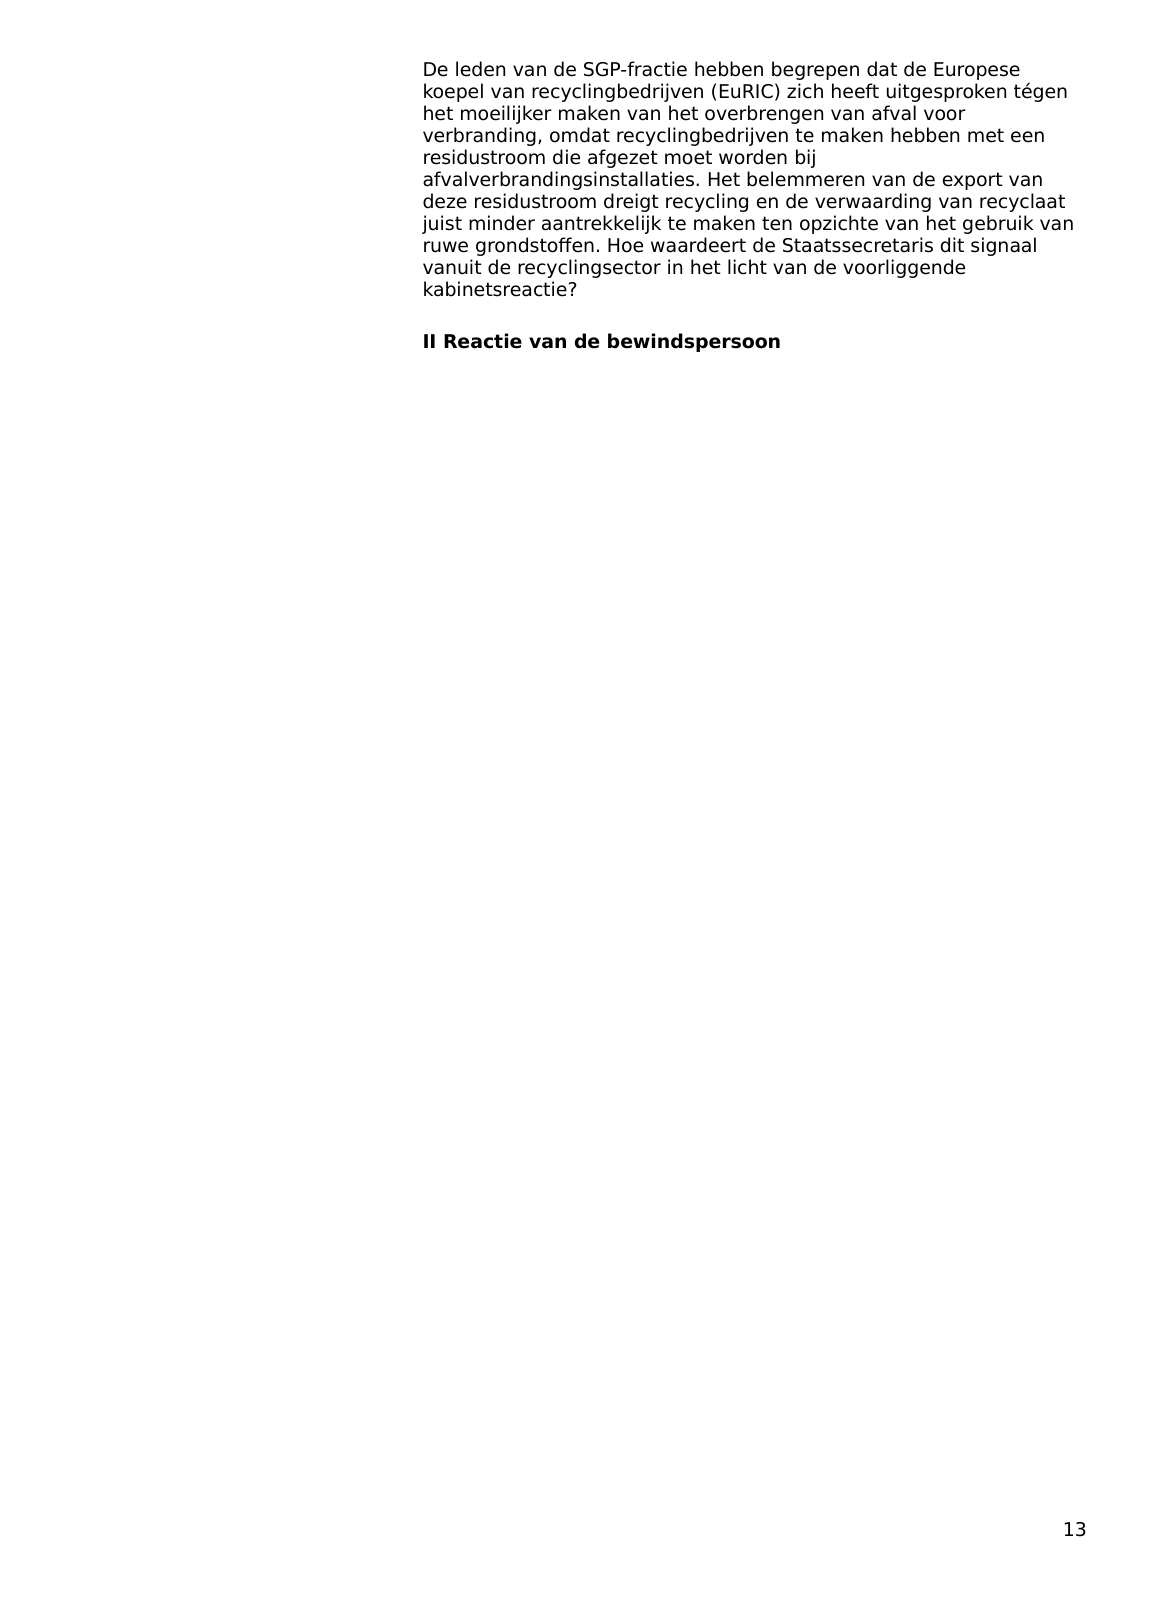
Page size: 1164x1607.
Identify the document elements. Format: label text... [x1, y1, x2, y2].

subtitle II Reactie van de bewindspersoon [422, 331, 1087, 353]
text De leden van de SGP-fractie hebben begrepen dat de Europese koepel van recyclingbedrijven (EuRIC) zich heeft uitgesproken tégen het moeilijker maken van het overbrengen van afval voor verbranding, omdat recyclingbedrijven te maken hebben met een residustroom die afgezet moet worden bij afvalverbrandingsinstallaties. Het belemmeren van de export van deze residustroom dreigt recycling en de verwaarding van recyclaat juist minder aantrekkelijk te maken ten opzichte van het gebruik van ruwe grondstoffen. Hoe waardeert de Staatssecretaris dit signaal vanuit de recyclingsector in het licht van de voorliggende kabinetsreactie? [422, 59, 1087, 301]
